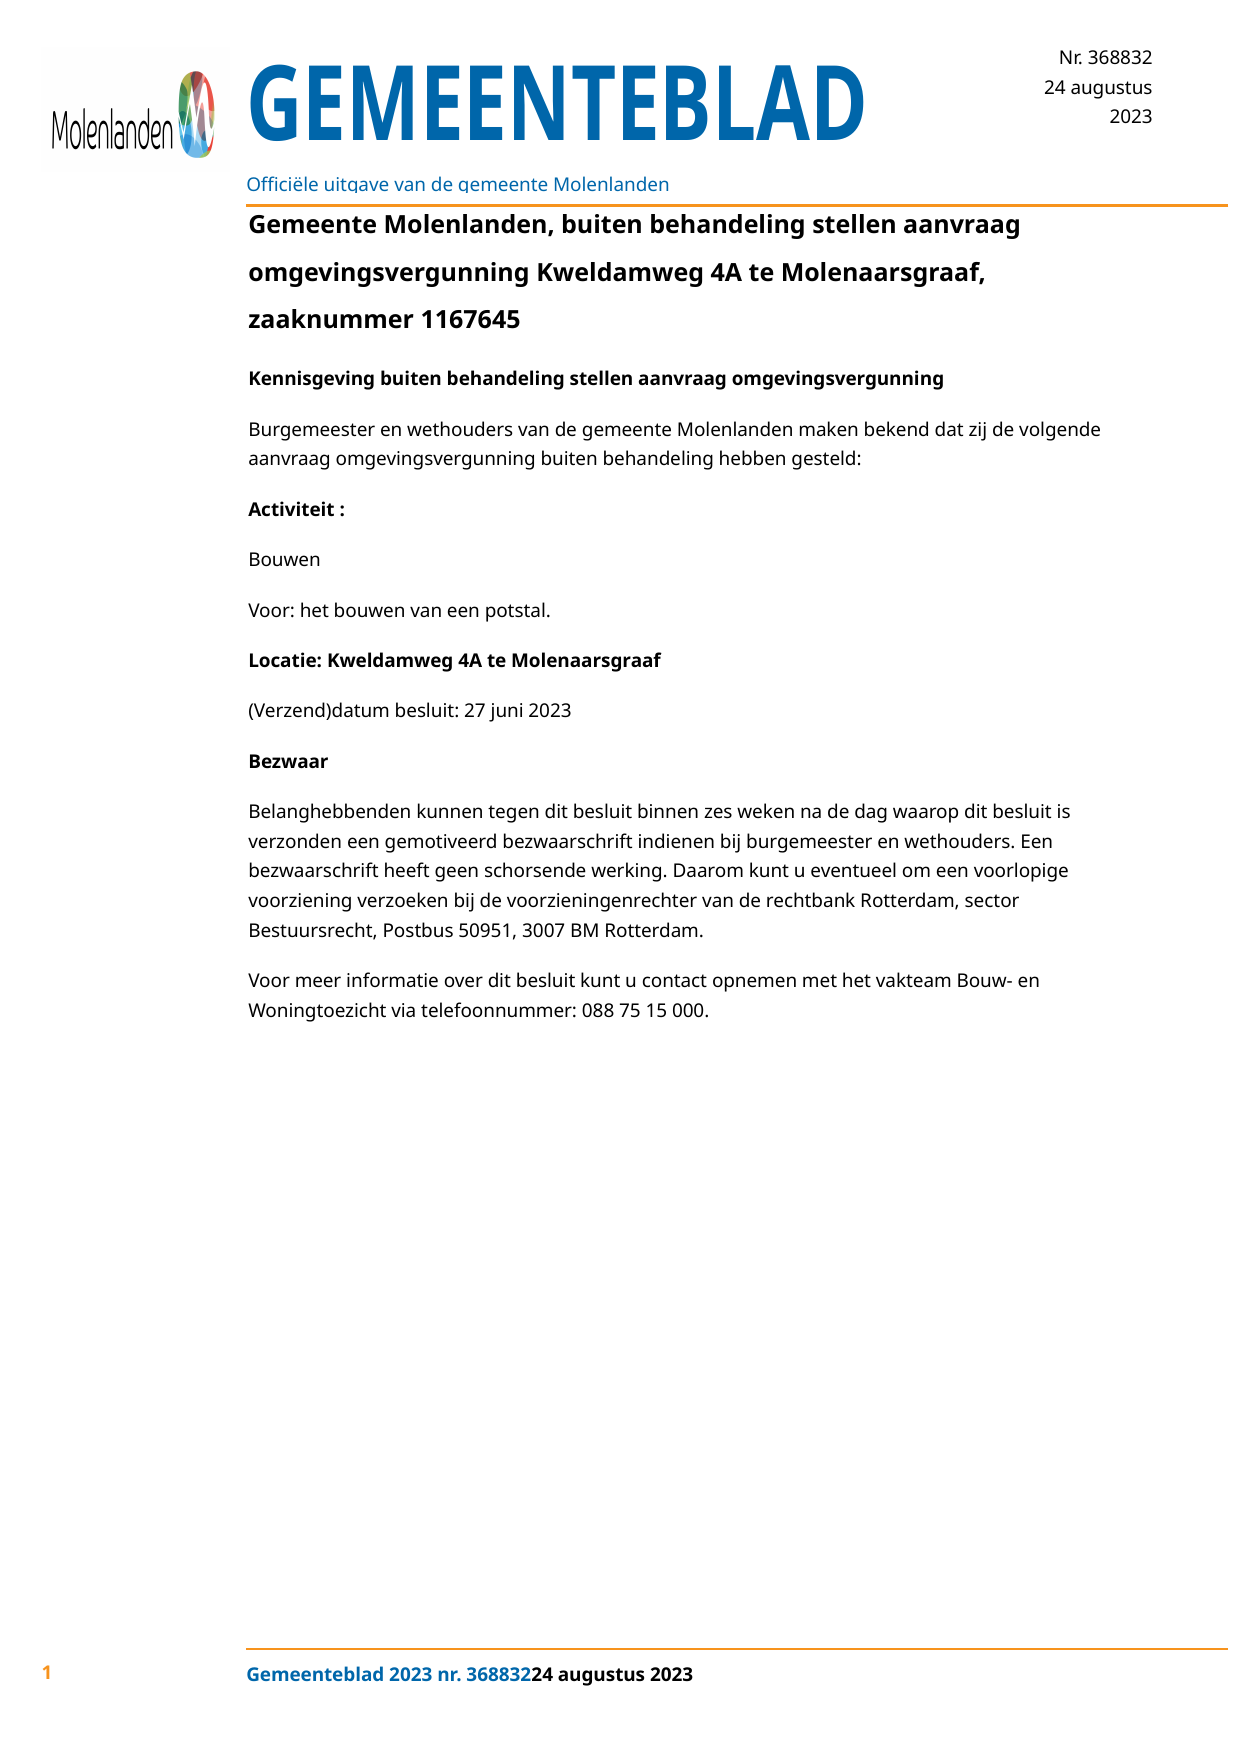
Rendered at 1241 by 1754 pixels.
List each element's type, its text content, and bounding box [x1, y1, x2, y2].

text Activiteit : [248, 496, 1152, 522]
picture [41, 47, 231, 172]
text Bezwaar [248, 748, 1152, 774]
text Belanghebbenden kunnen tegen dit besluit binnen zes weken na de dag waarop dit besluit is verzonden een gemotiveerd bezwaarschrift indienen bij burgemeester en wethouders. Een bezwaarschrift heeft geen schorsende werking. Daarom kunt u eventueel om een voorlopige voorziening verzoeken bij de voorzieningenrechter van de rechtbank Rotterdam, sector Bestuursrecht, Postbus 50951, 3007 BM Rotterdam. [248, 798, 1152, 942]
text Bouwen [248, 546, 1152, 572]
text (Verzend)datum besluit: 27 juni 2023 [248, 698, 1152, 723]
text Kennisgeving buiten behandeling stellen aanvraag omgevingsvergunning [248, 366, 1152, 391]
text Voor meer informatie over dit besluit kunt u contact opnemen met het vakteam Bouw- en Woningtoezicht via telefoonnummer: 088 75 15 000. [248, 967, 1152, 1022]
text Locatie: Kweldamweg 4A te Molenaarsgraaf [248, 647, 1152, 673]
text Voor: het bouwen van een potstal. [248, 597, 1152, 622]
text Gemeente Molenlanden, buiten behandeling stellen aanvraag omgevingsvergunning Kweldamweg 4A te Molenaarsgraaf, zaaknummer 1167645 [248, 207, 1152, 336]
text Burgemeester en wethouders van de gemeente Molenlanden maken bekend dat zij de volgende aanvraag omgevingsvergunning buiten behandeling hebben gesteld: [248, 416, 1152, 471]
